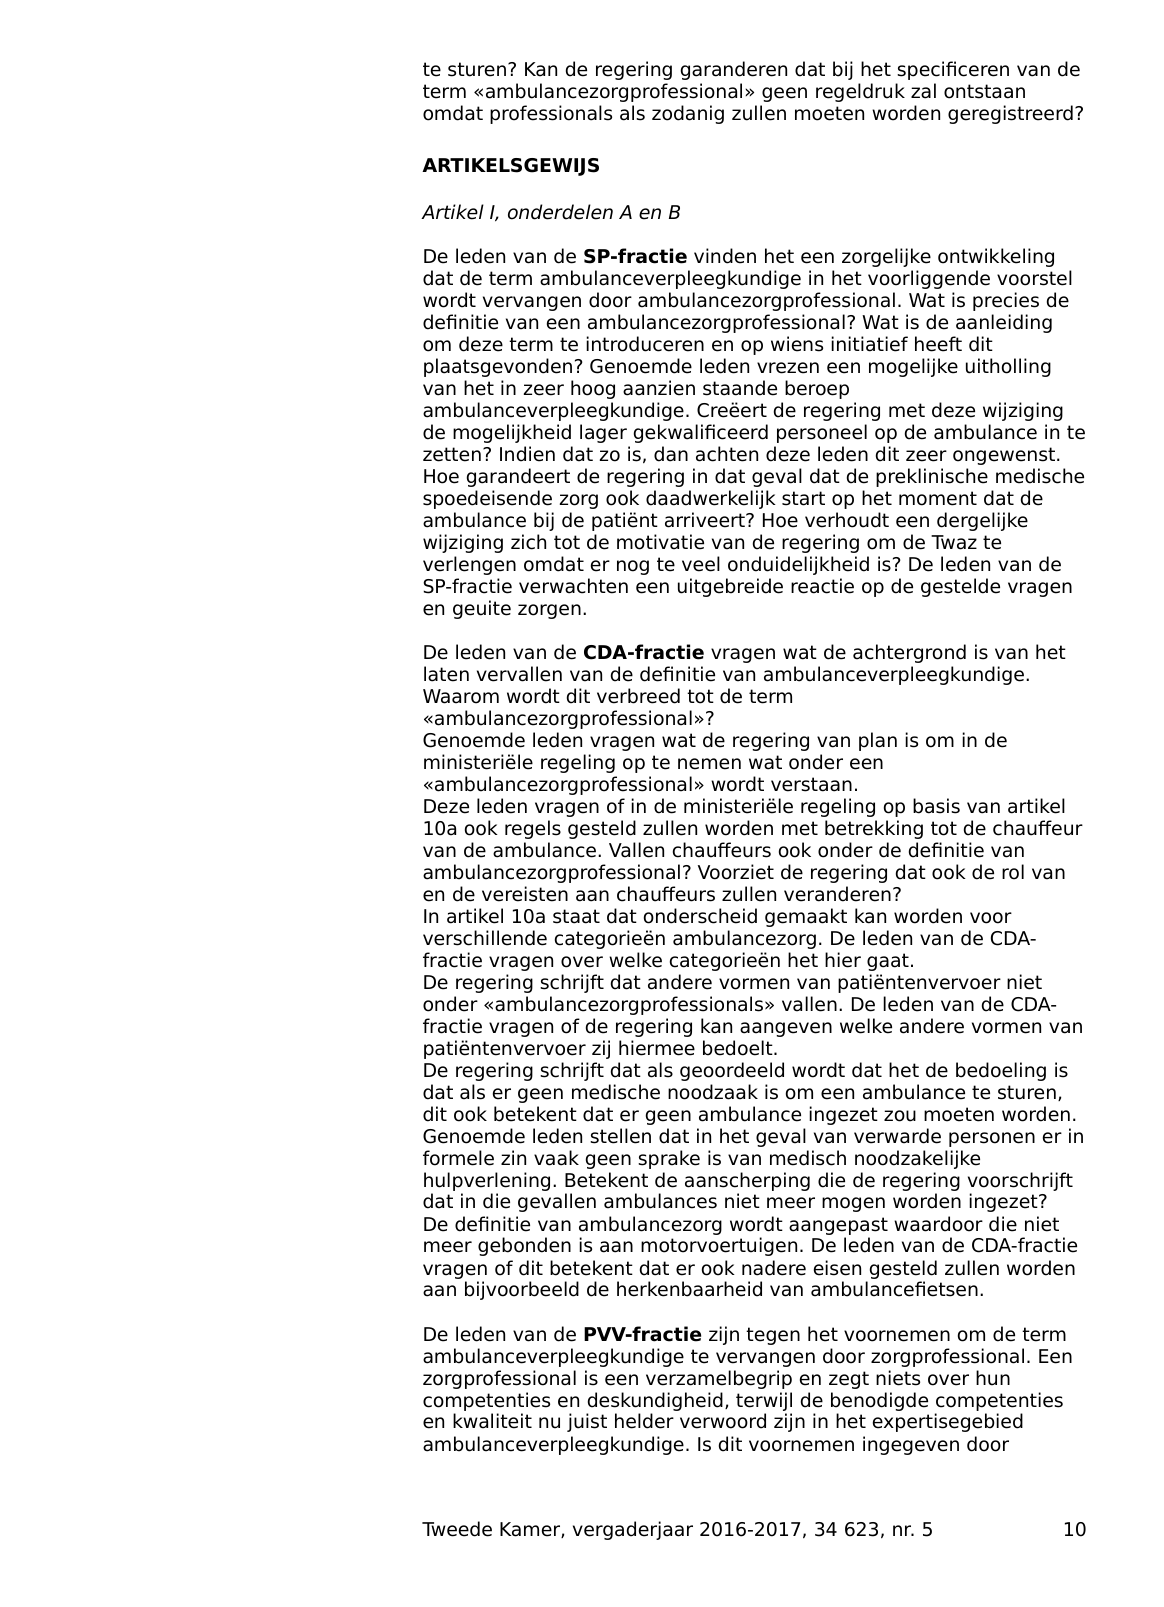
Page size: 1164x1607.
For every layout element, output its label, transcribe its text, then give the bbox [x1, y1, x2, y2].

text De regering schrijft dat als geoordeeld wordt dat het de bedoeling is dat als er geen medische noodzaak is om een ambulance te sturen, dit ook betekent dat er geen ambulance ingezet zou moeten worden. Genoemde leden stellen dat in het geval van verwarde personen er in formele zin vaak geen sprake is van medisch noodzakelijke hulpverlening. Betekent de aanscherping die de regering voorschrijft dat in die gevallen ambulances niet meer mogen worden ingezet? [422, 1059, 1087, 1213]
subtitle ARTIKELSGEWIJS [422, 155, 1087, 177]
text Genoemde leden vragen wat de regering van plan is om in de ministeriële regeling op te nemen wat onder een «ambulancezorgprofessional» wordt verstaan. [422, 730, 1087, 796]
text De definitie van ambulancezorg wordt aangepast waardoor die niet meer gebonden is aan motorvoertuigen. De leden van de CDA-fractie vragen of dit betekent dat er ook nadere eisen gesteld zullen worden aan bijvoorbeeld de herkenbaarheid van ambulancefietsen. [422, 1213, 1087, 1301]
subtitle Artikel I, onderdelen A en B [422, 202, 1087, 224]
text Deze leden vragen of in de ministeriële regeling op basis van artikel 10a ook regels gesteld zullen worden met betrekking tot de chauffeur van de ambulance. Vallen chauffeurs ook onder de definitie van ambulancezorgprofessional? Voorziet de regering dat ook de rol van en de vereisten aan chauffeurs zullen veranderen? [422, 796, 1087, 906]
text De leden van de CDA-fractie vragen wat de achtergrond is van het laten vervallen van de definitie van ambulanceverpleegkundige. Waarom wordt dit verbreed tot de term «ambulancezorgprofessional»? [422, 642, 1087, 730]
text De regering schrijft dat andere vormen van patiëntenvervoer niet onder «ambulancezorgprofessionals» vallen. De leden van de CDA-fractie vragen of de regering kan aangeven welke andere vormen van patiëntenvervoer zij hiermee bedoelt. [422, 972, 1087, 1059]
text In artikel 10a staat dat onderscheid gemaakt kan worden voor verschillende categorieën ambulancezorg. De leden van de CDA-fractie vragen over welke categorieën het hier gaat. [422, 906, 1087, 972]
text De leden van de SP-fractie vinden het een zorgelijke ontwikkeling dat de term ambulanceverpleegkundige in het voorliggende voorstel wordt vervangen door ambulancezorgprofessional. Wat is precies de definitie van een ambulancezorgprofessional? Wat is de aanleiding om deze term te introduceren en op wiens initiatief heeft dit plaatsgevonden? Genoemde leden vrezen een mogelijke uitholling van het in zeer hoog aanzien staande beroep ambulanceverpleegkundige. Creëert de regering met deze wijziging de mogelijkheid lager gekwalificeerd personeel op de ambulance in te zetten? Indien dat zo is, dan achten deze leden dit zeer ongewenst. Hoe garandeert de regering in dat geval dat de preklinische medische spoedeisende zorg ook daadwerkelijk start op het moment dat de ambulance bij de patiënt arriveert? Hoe verhoudt een dergelijke wijziging zich tot de motivatie van de regering om de Twaz te verlengen omdat er nog te veel onduidelijkheid is? De leden van de SP-fractie verwachten een uitgebreide reactie op de gestelde vragen en geuite zorgen. [422, 246, 1087, 620]
text te sturen? Kan de regering garanderen dat bij het specificeren van de term «ambulancezorgprofessional» geen regeldruk zal ontstaan omdat professionals als zodanig zullen moeten worden geregistreerd? [422, 59, 1087, 125]
text De leden van de PVV-fractie zijn tegen het voornemen om de term ambulanceverpleegkundige te vervangen door zorgprofessional. Een zorgprofessional is een verzamelbegrip en zegt niets over hun competenties en deskundigheid, terwijl de benodigde competenties en kwaliteit nu juist helder verwoord zijn in het expertisegebied ambulanceverpleegkundige. Is dit voornemen ingegeven door [422, 1323, 1087, 1455]
